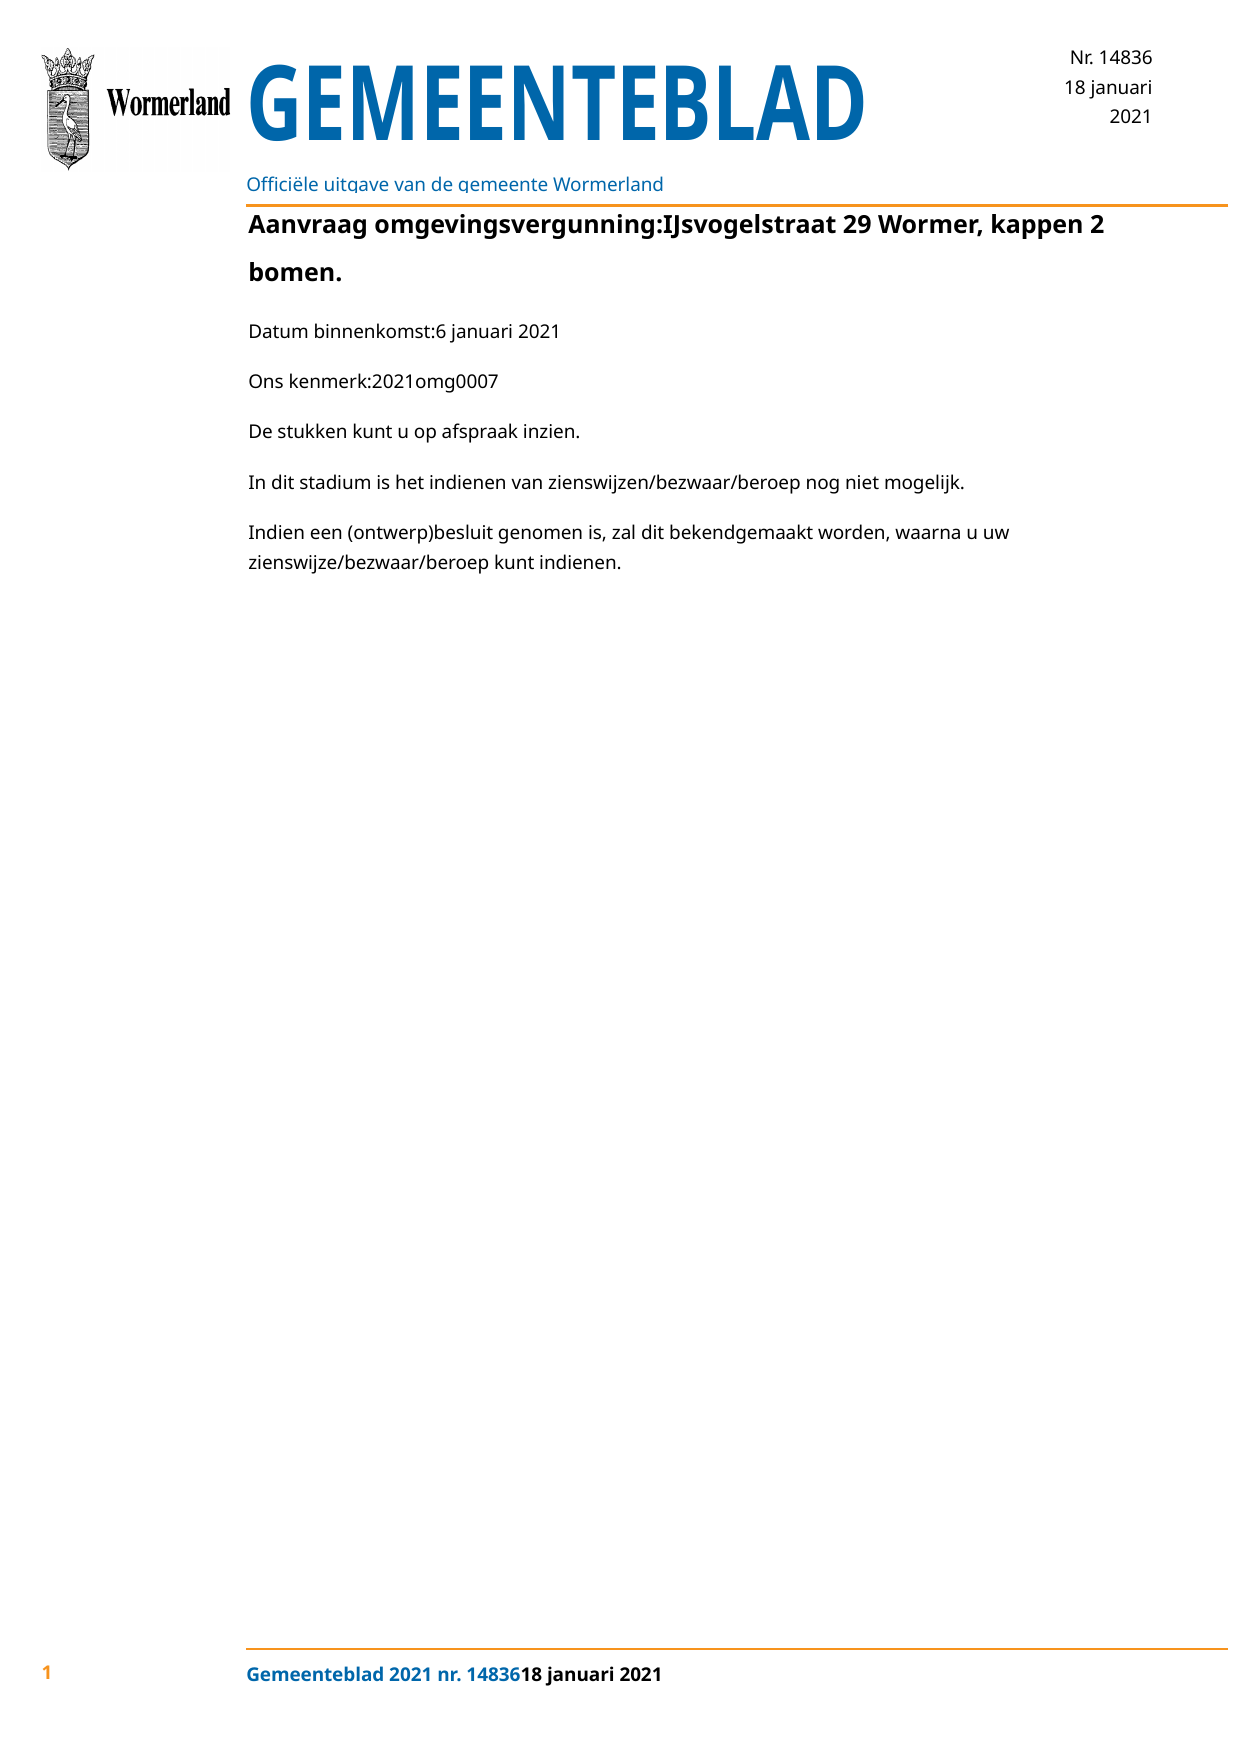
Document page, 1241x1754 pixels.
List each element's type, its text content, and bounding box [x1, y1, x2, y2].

text Aanvraag omgevingsvergunning:IJsvogelstraat 29 Wormer, kappen 2 bomen. [248, 207, 1152, 288]
picture [41, 47, 231, 172]
text Indien een (ontwerp)besluit genomen is, zal dit bekendgemaakt worden, waarna u uw zienswijze/bezwaar/beroep kunt indienen. [248, 519, 1152, 575]
text De stukken kunt u op afspraak inzien. [248, 419, 1152, 444]
text In dit stadium is het indienen van zienswijzen/bezwaar/beroep nog niet mogelijk. [248, 469, 1152, 495]
text Datum binnenkomst:6 januari 2021 [248, 318, 1152, 344]
text Ons kenmerk:2021omg0007 [248, 368, 1152, 394]
